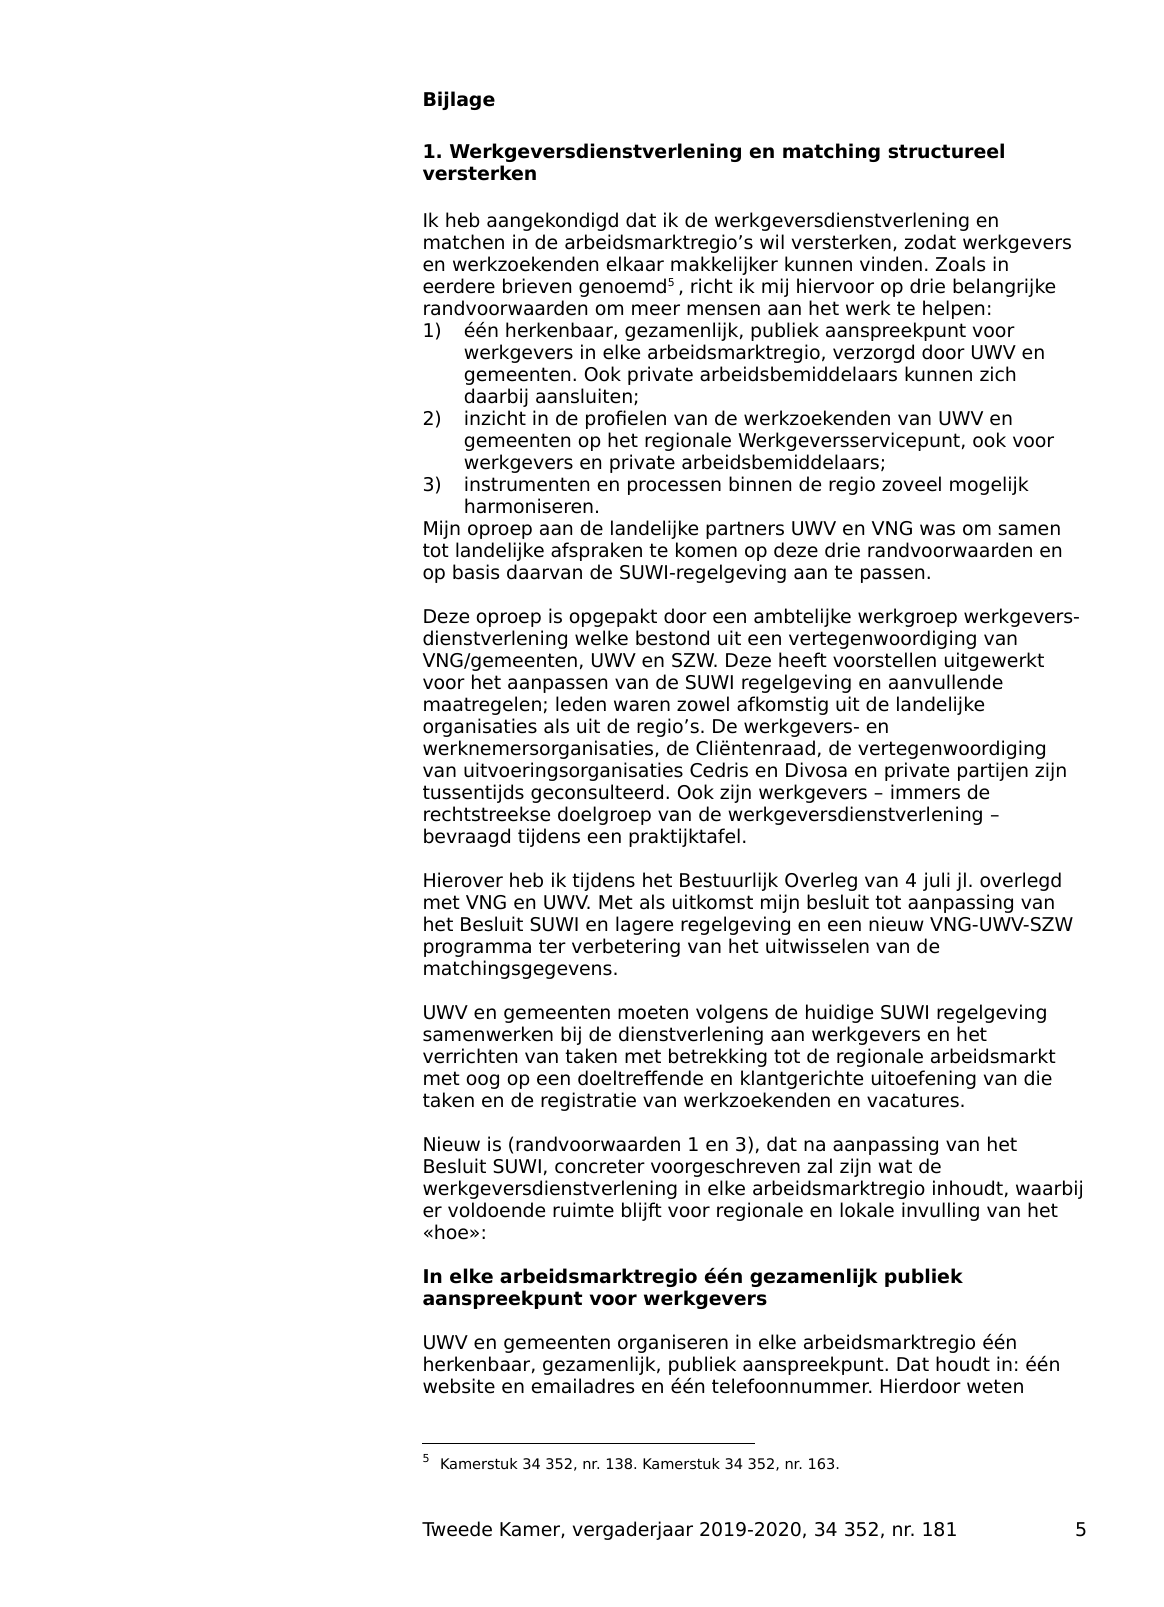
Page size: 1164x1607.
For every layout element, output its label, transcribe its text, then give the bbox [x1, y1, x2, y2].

text 3) instrumenten en processen binnen de regio zoveel mogelijk harmoniseren. [422, 474, 1087, 518]
text 2) inzicht in de profielen van de werkzoekenden van UWV en gemeenten op het regionale Werkgeversservicepunt, ook voor werkgevers en private arbeidsbemiddelaars; [422, 408, 1087, 474]
text Deze oproep is opgepakt door een ambtelijke werkgroep werkgevers-dienstverlening welke bestond uit een vertegenwoordiging van VNG/gemeenten, UWV en SZW. Deze heeft voorstellen uitgewerkt voor het aanpassen van de SUWI regelgeving en aanvullende maatregelen; leden waren zowel afkomstig uit de landelijke organisaties als uit de regio’s. De werkgevers- en werknemersorganisaties, de Cliëntenraad, de vertegenwoordiging van uitvoeringsorganisaties Cedris en Divosa en private partijen zijn tussentijds geconsulteerd. Ook zijn werkgevers – immers de rechtstreekse doelgroep van de werkgeversdienstverlening – bevraagd tijdens een praktijktafel. [422, 606, 1087, 848]
text UWV en gemeenten moeten volgens de huidige SUWI regelgeving samenwerken bij de dienstverlening aan werkgevers en het verrichten van taken met betrekking tot de regionale arbeidsmarkt met oog op een doeltreffende en klantgerichte uitoefening van die taken en de registratie van werkzoekenden en vacatures. [422, 1002, 1087, 1112]
subtitle Bijlage [77, 89, 1087, 111]
subtitle In elke arbeidsmarktregio één gezamenlijk publiek aanspreekpunt voor werkgevers [422, 1266, 1087, 1310]
text Ik heb aangekondigd dat ik de werkgeversdienstverlening en matchen in de arbeidsmarktregio’s wil versterken, zodat werkgevers en werkzoekenden elkaar makkelijker kunnen vinden. Zoals in eerdere brieven genoemd, richt ik mij hiervoor op drie belangrijke randvoorwaarden om meer mensen aan het werk te helpen: [422, 210, 1087, 320]
text Nieuw is (randvoorwaarden 1 en 3), dat na aanpassing van het Besluit SUWI, concreter voorgeschreven zal zijn wat de werkgeversdienstverlening in elke arbeidsmarktregio inhoudt, waarbij er voldoende ruimte blijft voor regionale en lokale invulling van het «hoe»: [422, 1134, 1087, 1244]
text Mijn oproep aan de landelijke partners UWV en VNG was om samen tot landelijke afspraken te komen op deze drie randvoorwaarden en op basis daarvan de SUWI-regelgeving aan te passen. [422, 518, 1087, 584]
text 1) één herkenbaar, gezamenlijk, publiek aanspreekpunt voor werkgevers in elke arbeidsmarktregio, verzorgd door UWV en gemeenten. Ook private arbeidsbemiddelaars kunnen zich daarbij aansluiten; [422, 320, 1087, 408]
text Hierover heb ik tijdens het Bestuurlijk Overleg van 4 juli jl. overlegd met VNG en UWV. Met als uitkomst mijn besluit tot aanpassing van het Besluit SUWI en lagere regelgeving en een nieuw VNG-UWV-SZW programma ter verbetering van het uitwisselen van de matchingsgegevens. [422, 870, 1087, 980]
text UWV en gemeenten organiseren in elke arbeidsmarktregio één herkenbaar, gezamenlijk, publiek aanspreekpunt. Dat houdt in: één website en emailadres en één telefoonnummer. Hierdoor weten [422, 1332, 1087, 1398]
subtitle 1. Werkgeversdienstverlening en matching structureel versterken [422, 141, 1087, 185]
text Kamerstuk 34 352, nr. 138. Kamerstuk 34 352, nr. 163. [422, 1452, 1087, 1474]
